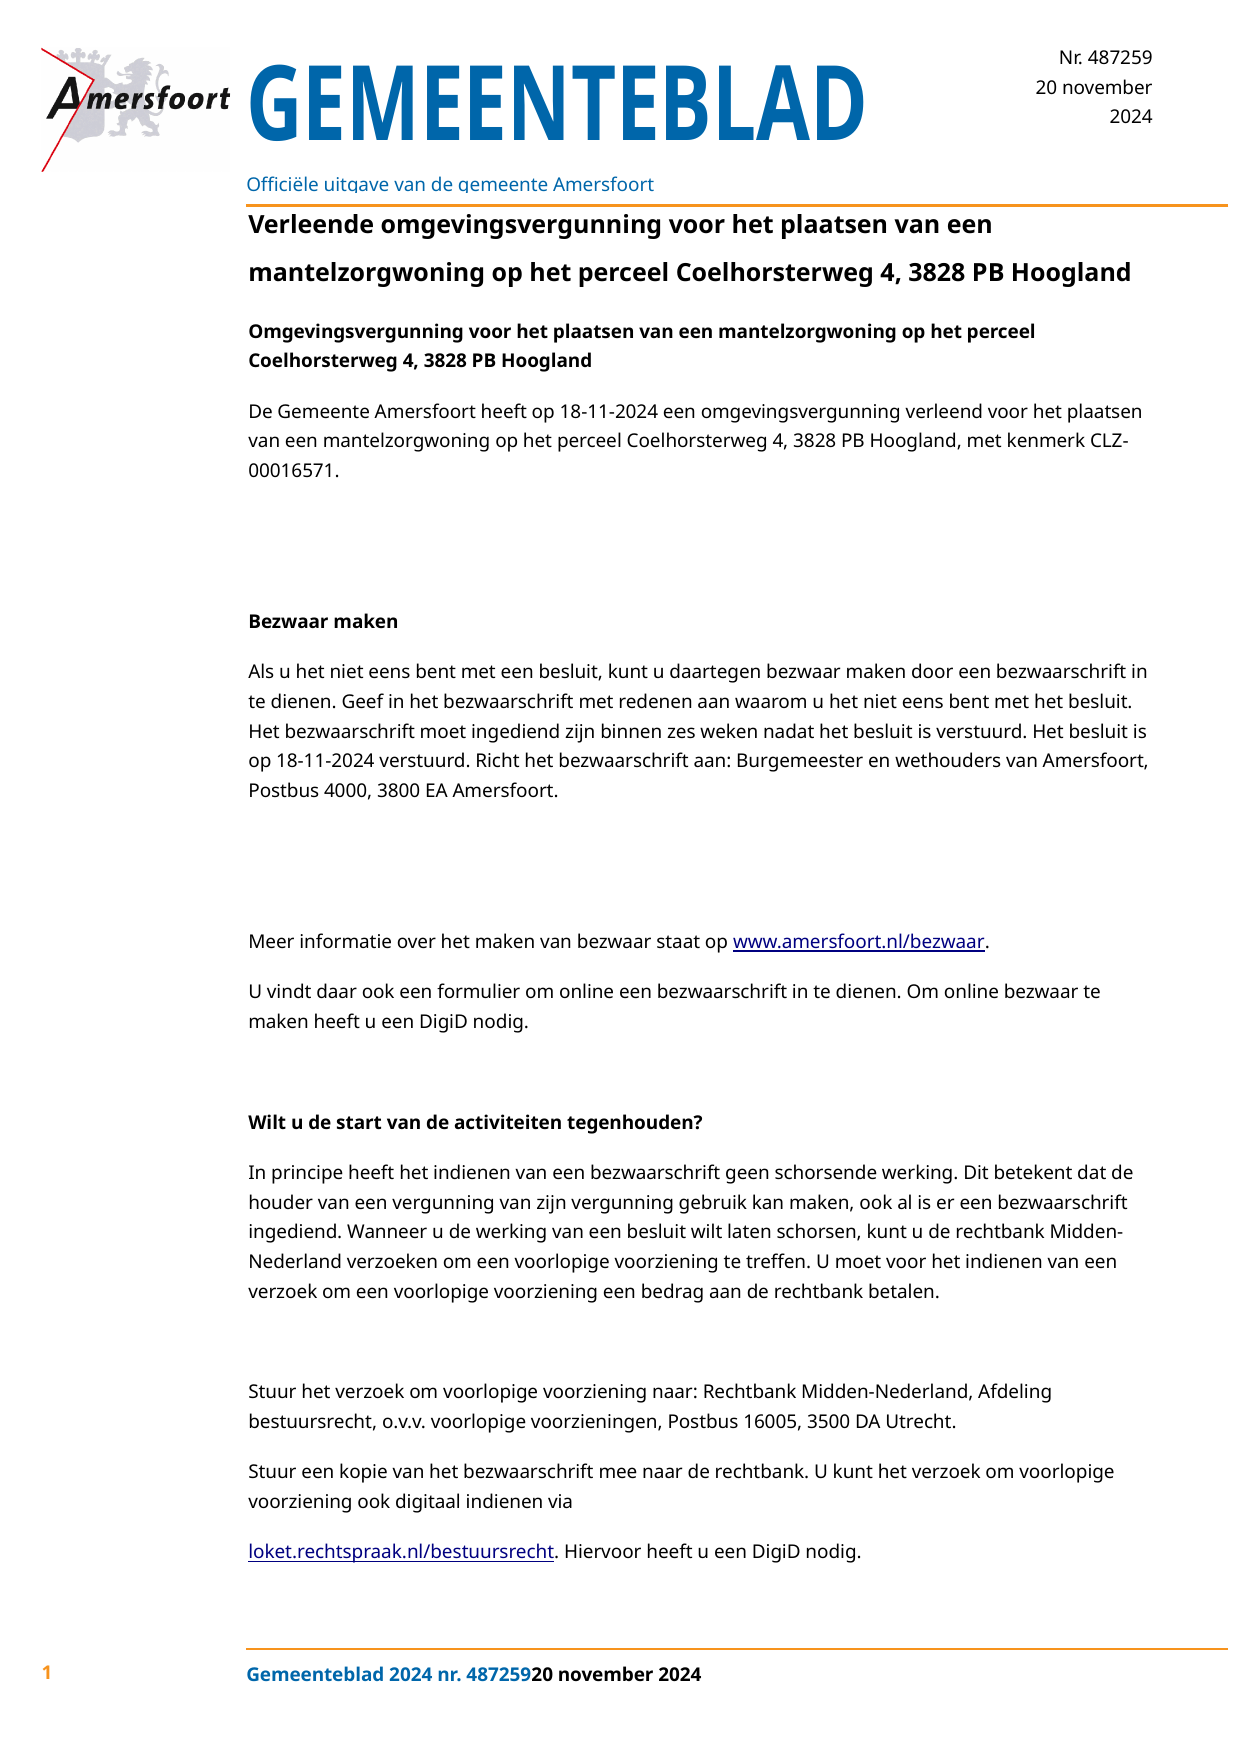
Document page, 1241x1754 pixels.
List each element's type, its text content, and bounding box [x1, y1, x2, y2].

text Verleende omgevingsvergunning voor het plaatsen van een mantelzorgwoning op het perceel Coelhorsterweg 4, 3828 PB Hoogland [248, 207, 1152, 288]
text De Gemeente Amersfoort heeft op 18-11-2024 een omgevingsvergunning verleend voor het plaatsen van een mantelzorgwoning op het perceel Coelhorsterweg 4, 3828 PB Hoogland, met kenmerk CLZ-00016571. [248, 398, 1152, 483]
text Stuur een kopie van het bezwaarschrift mee naar de rechtbank. U kunt het verzoek om voorlopige voorziening ook digitaal indienen via [248, 1459, 1152, 1514]
text Stuur het verzoek om voorlopige voorziening naar: Rechtbank Midden-Nederland, Afdeling bestuursrecht, o.v.v. voorlopige voorzieningen, Postbus 16005, 3500 DA Utrecht. [248, 1379, 1152, 1434]
text loket.rechtspraak.nl/bestuursrecht. Hiervoor heeft u een DigiD nodig. [248, 1539, 1152, 1564]
text Wilt u de start van de activiteiten tegenhouden? [248, 1109, 1152, 1135]
text Bezwaar maken [248, 608, 1152, 634]
text Meer informatie over het maken van bezwaar staat op www.amersfoort.nl/bezwaar. [248, 928, 1152, 954]
picture [41, 47, 231, 172]
text Als u het niet eens bent met een besluit, kunt u daartegen bezwaar maken door een bezwaarschrift in te dienen. Geef in het bezwaarschrift met redenen aan waarom u het niet eens bent met het besluit. Het bezwaarschrift moet ingediend zijn binnen zes weken nadat het besluit is verstuurd. Het besluit is op 18-11-2024 verstuurd. Richt het bezwaarschrift aan: Burgemeester en wethouders van Amersfoort, Postbus 4000, 3800 EA Amersfoort. [248, 659, 1152, 803]
text U vindt daar ook een formulier om online een bezwaarschrift in te dienen. Om online bezwaar te maken heeft u een DigiD nodig. [248, 979, 1152, 1034]
text Omgevingsvergunning voor het plaatsen van een mantelzorgwoning op het perceel Coelhorsterweg 4, 3828 PB Hoogland [248, 318, 1152, 373]
text In principe heeft het indienen van een bezwaarschrift geen schorsende werking. Dit betekent dat de houder van een vergunning van zijn vergunning gebruik kan maken, ook al is er een bezwaarschrift ingediend. Wanneer u de werking van een besluit wilt laten schorsen, kunt u de rechtbank Midden-Nederland verzoeken om een voorlopige voorziening te treffen. U moet voor het indienen van een verzoek om een voorlopige voorziening een bedrag aan de rechtbank betalen. [248, 1159, 1152, 1304]
